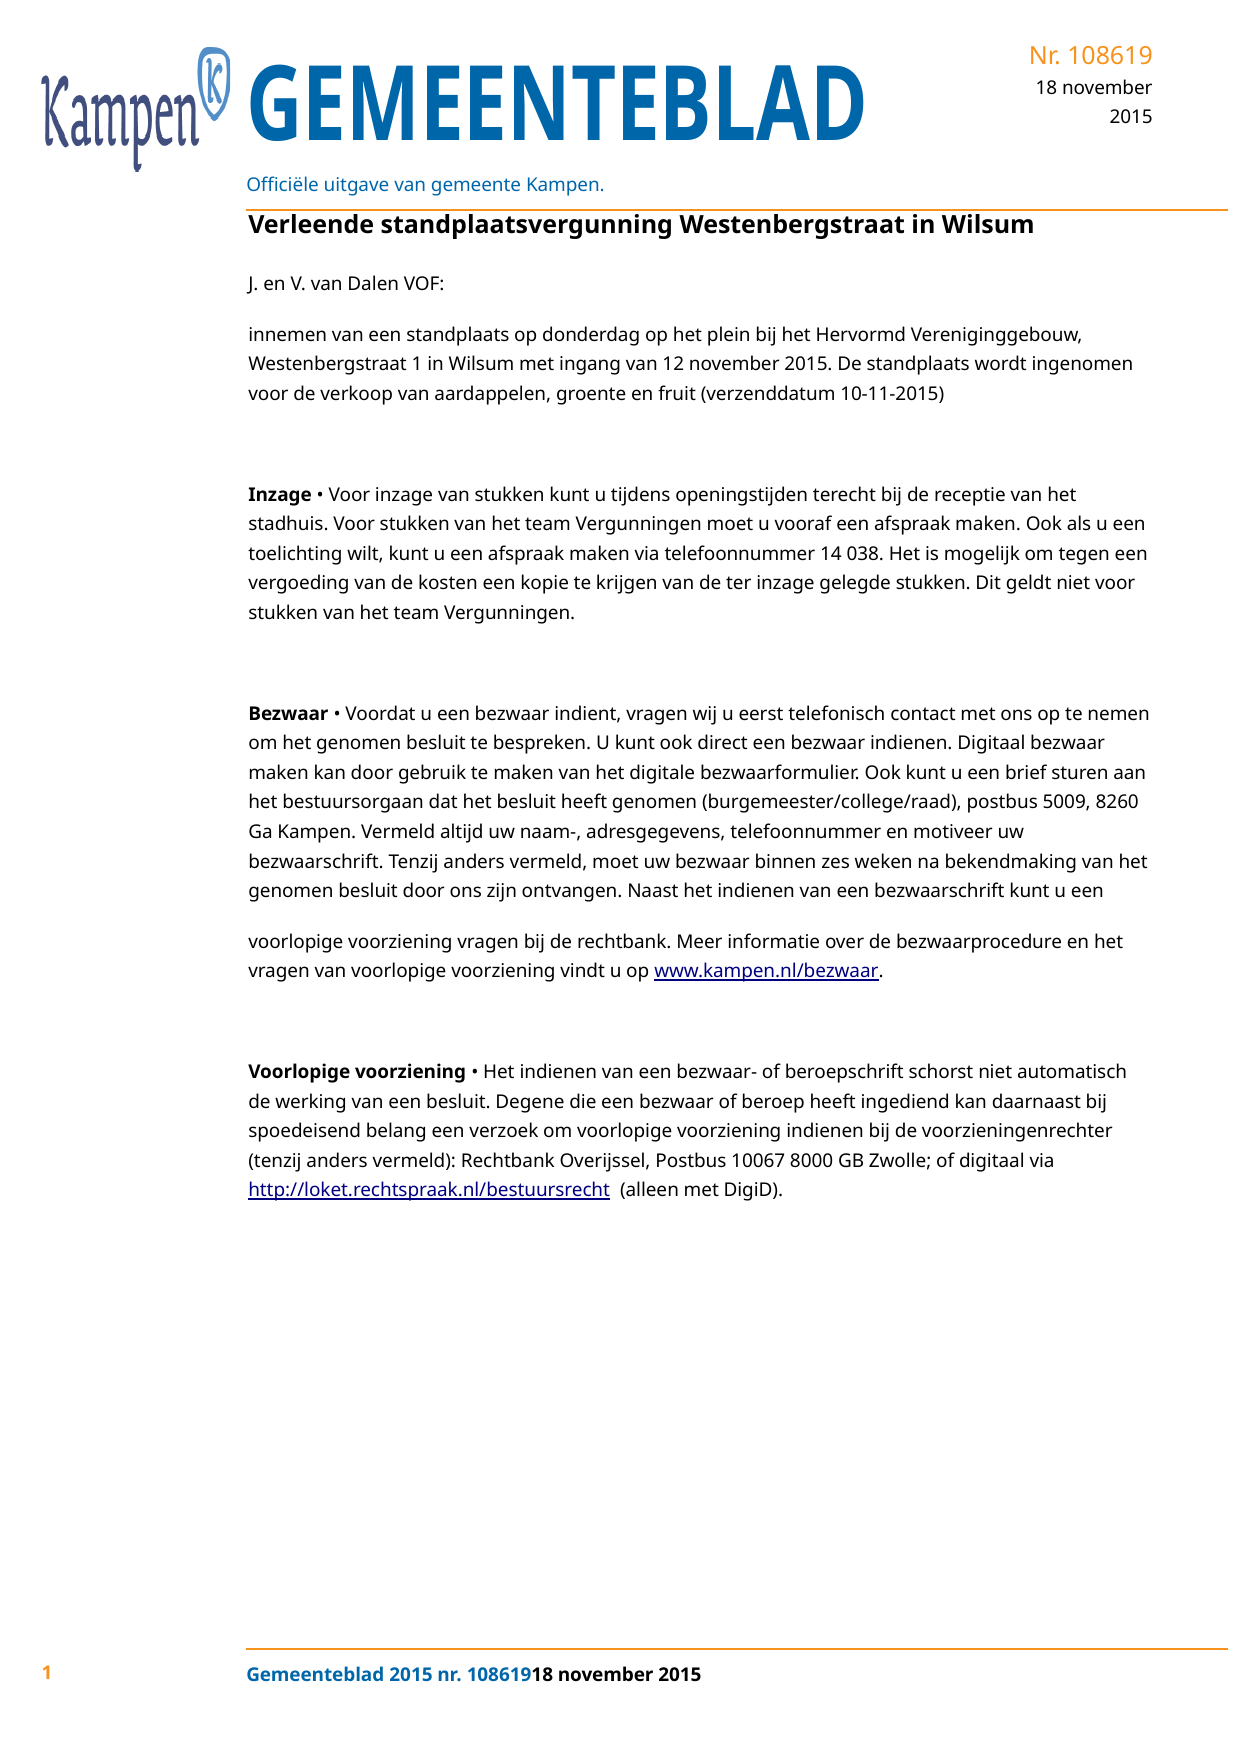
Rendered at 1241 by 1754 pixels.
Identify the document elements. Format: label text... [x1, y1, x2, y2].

picture [41, 47, 231, 172]
text Inzage • Voor inzage van stukken kunt u tijdens openingstijden terecht bij de receptie van het stadhuis. Voor stukken van het team Vergunningen moet u vooraf een afspraak maken. Ook als u een toelichting wilt, kunt u een afspraak maken via telefoonnummer 14 038. Het is mogelijk om tegen een vergoeding van de kosten een kopie te krijgen van de ter inzage gelegde stukken. Dit geldt niet voor stukken van het team Vergunningen. [248, 481, 1152, 625]
text Voorlopige voorziening • Het indienen van een bezwaar- of beroepschrift schorst niet automatisch de werking van een besluit. Degene die een bezwaar of beroep heeft ingediend kan daarnaast bij spoedeisend belang een verzoek om voorlopige voorziening indienen bij de voorzieningenrechter (tenzij anders vermeld): Rechtbank Overijssel, Postbus 10067 8000 GB Zwolle; of digitaal via http://loket.rechtspraak.nl/bestuursrecht (alleen met DigiD). [248, 1058, 1152, 1202]
text J. en V. van Dalen VOF: [248, 270, 1152, 296]
text voorlopige voorziening vragen bij de rechtbank. Meer informatie over de bezwaarprocedure en het vragen van voorlopige voorziening vindt u op www.kampen.nl/bezwaar. [248, 928, 1152, 983]
text Bezwaar • Voordat u een bezwaar indient, vragen wij u eerst telefonisch contact met ons op te nemen om het genomen besluit te bespreken. U kunt ook direct een bezwaar indienen. Digitaal bezwaar maken kan door gebruik te maken van het digitale bezwaarformulier. Ook kunt u een brief sturen aan het bestuursorgaan dat het besluit heeft genomen (burgemeester/college/raad), postbus 5009, 8260 Ga Kampen. Vermeld altijd uw naam-, adresgegevens, telefoonnummer en motiveer uw bezwaarschrift. Tenzij anders vermeld, moet uw bezwaar binnen zes weken na bekendmaking van het genomen besluit door ons zijn ontvangen. Naast het indienen van een bezwaarschrift kunt u een [248, 700, 1152, 903]
text innemen van een standplaats op donderdag op het plein bij het Hervormd Vereniginggebouw, Westenbergstraat 1 in Wilsum met ingang van 12 november 2015. De standplaats wordt ingenomen voor de verkoop van aardappelen, groente en fruit (verzenddatum 10-11-2015) [248, 321, 1152, 406]
text Verleende standplaatsvergunning Westenbergstraat in Wilsum [248, 211, 1152, 241]
